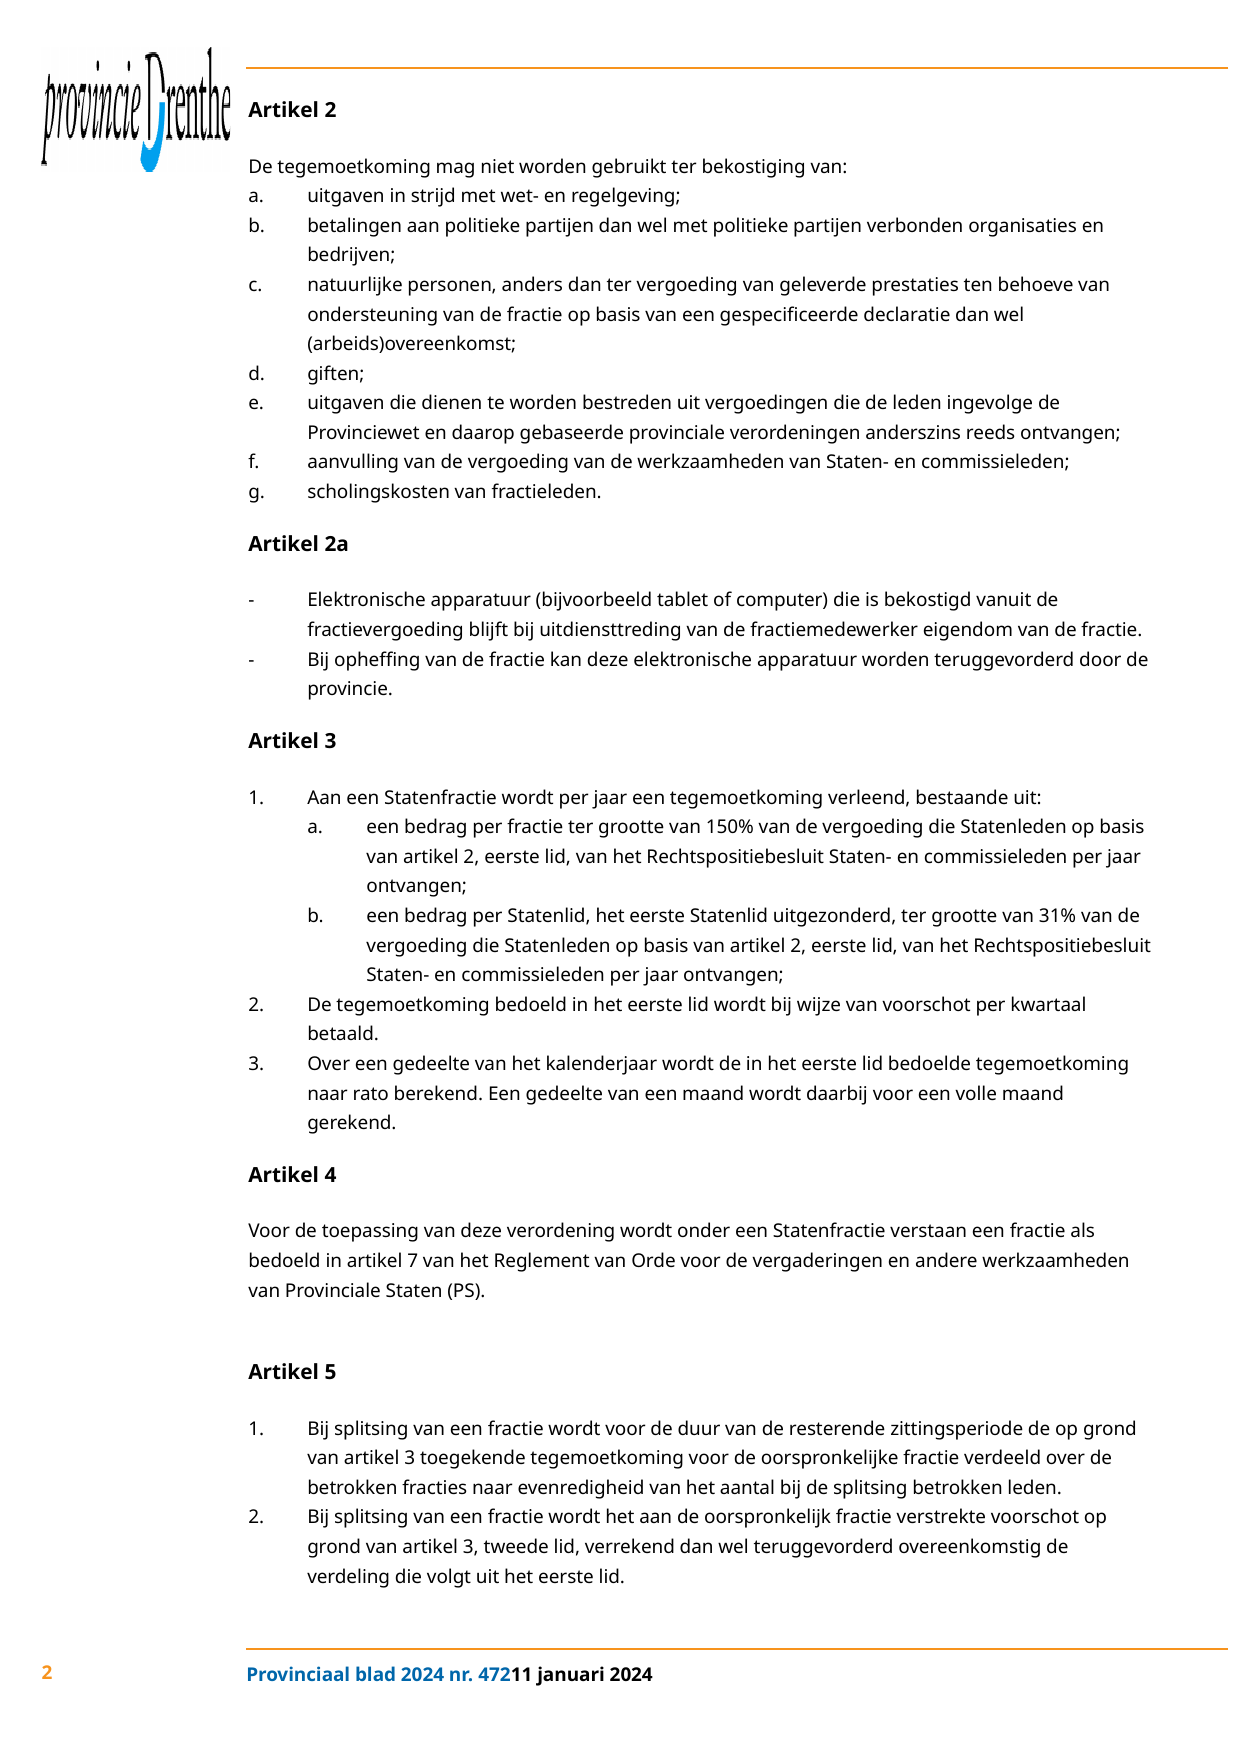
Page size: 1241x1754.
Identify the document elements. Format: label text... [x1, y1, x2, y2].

text De tegemoetkoming mag niet worden gebruikt ter bekostiging van: [248, 153, 1152, 178]
list uitgaven in strijd met wet- en regelgeving; [248, 182, 1152, 208]
list betalingen aan politieke partijen dan wel met politieke partijen verbonden organisaties en bedrijven; [248, 212, 1152, 267]
list De tegemoetkoming bedoeld in het eerste lid wordt bij wijze van voorschot per kwartaal betaald. [248, 991, 1152, 1046]
text Artikel 3 [248, 726, 1152, 754]
list Bij splitsing van een fractie wordt voor de duur van de resterende zittingsperiode de op grond van artikel 3 toegekende tegemoetkoming voor de oorspronkelijke fractie verdeeld over de betrokken fracties naar evenredigheid van het aantal bij de splitsing betrokken leden. [248, 1415, 1152, 1500]
list uitgaven die dienen te worden bestreden uit vergoedingen die de leden ingevolge de Provinciewet en daarop gebaseerde provinciale verordeningen anderszins reeds ontvangen; [248, 389, 1152, 445]
list scholingskosten van fractieleden. [248, 478, 1152, 504]
list natuurlijke personen, anders dan ter vergoeding van geleverde prestaties ten behoeve van ondersteuning van de fractie op basis van een gespecificeerde declaratie dan wel (arbeids)overeenkomst; [248, 271, 1152, 356]
list Bij opheffing van de fractie kan deze elektronische apparatuur worden teruggevorderd door de provincie. [248, 646, 1152, 701]
list een bedrag per fractie ter grootte van 150% van de vergoeding die Statenleden op basis van artikel 2, eerste lid, van het Rechtspositiebesluit Staten- en commissieleden per jaar ontvangen; [307, 813, 1152, 898]
list een bedrag per Statenlid, het eerste Statenlid uitgezonderd, ter grootte van 31% van de vergoeding die Statenleden op basis van artikel 2, eerste lid, van het Rechtspositiebesluit Staten- en commissieleden per jaar ontvangen; [307, 902, 1152, 987]
list Aan een Statenfractie wordt per jaar een tegemoetkoming verleend, bestaande uit: [248, 784, 1152, 809]
text Artikel 4 [248, 1160, 1152, 1188]
list aanvulling van de vergoeding van de werkzaamheden van Staten- en commissieleden; [248, 449, 1152, 474]
text Voor de toepassing van deze verordening wordt onder een Statenfractie verstaan een fractie als bedoeld in artikel 7 van het Reglement van Orde voor de vergaderingen en andere werkzaamheden van Provinciale Staten (PS). [248, 1218, 1152, 1303]
list Elektronische apparatuur (bijvoorbeeld tablet of computer) die is bekostigd vanuit de fractievergoeding blijft bij uitdiensttreding van de fractiemedewerker eigendom van de fractie. [248, 587, 1152, 642]
list Over een gedeelte van het kalenderjaar wordt de in het eerste lid bedoelde tegemoetkoming naar rato berekend. Een gedeelte van een maand wordt daarbij voor een volle maand gerekend. [248, 1050, 1152, 1135]
picture [41, 47, 231, 172]
list giften; [248, 360, 1152, 386]
text Artikel 2a [248, 529, 1152, 557]
text Artikel 5 [248, 1357, 1152, 1385]
text Artikel 2 [248, 95, 1152, 123]
list Bij splitsing van een fractie wordt het aan de oorspronkelijk fractie verstrekte voorschot op grond van artikel 3, tweede lid, verrekend dan wel teruggevorderd overeenkomstig de verdeling die volgt uit het eerste lid. [248, 1504, 1152, 1588]
